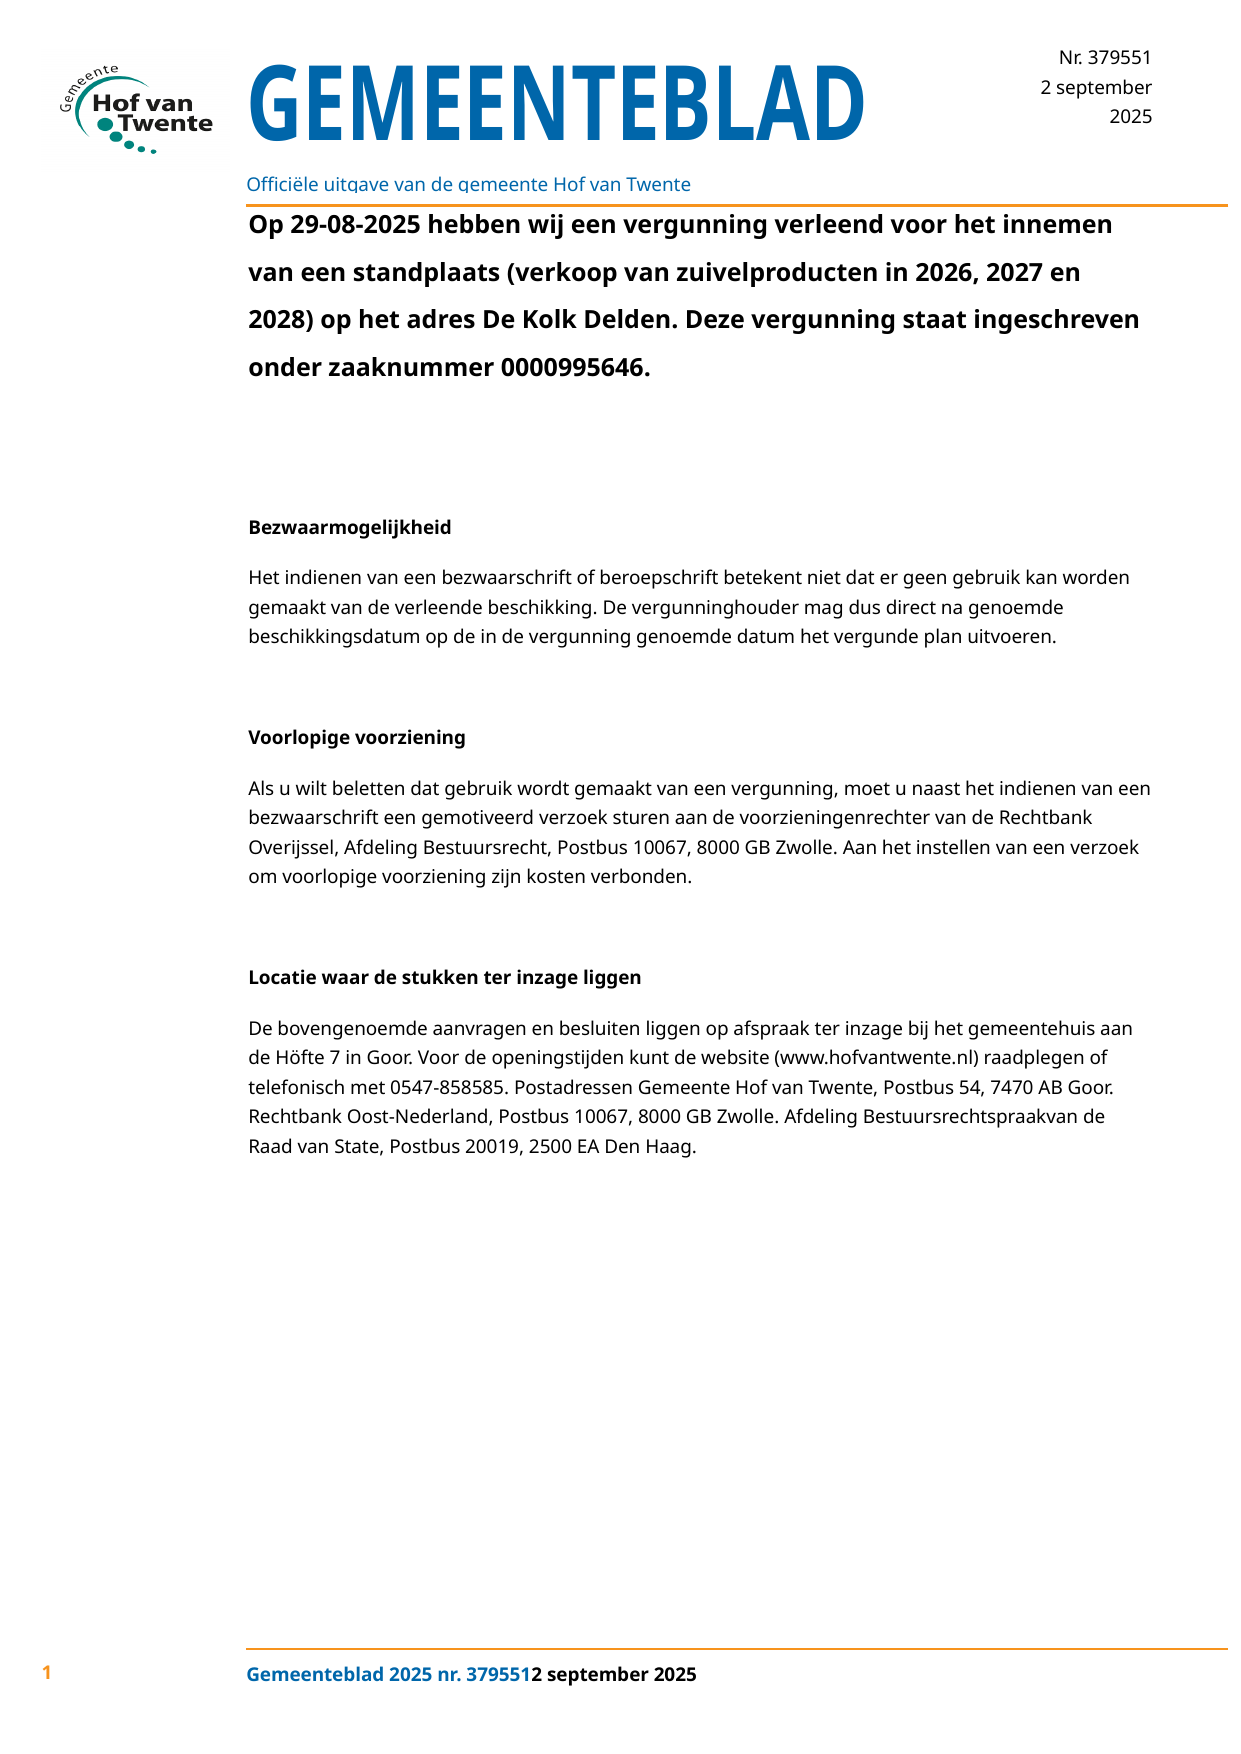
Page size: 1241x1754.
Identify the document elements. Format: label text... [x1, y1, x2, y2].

text Op 29-08-2025 hebben wij een vergunning verleend voor het innemen van een standplaats (verkoop van zuivelproducten in 2026, 2027 en 2028) op het adres De Kolk Delden. Deze vergunning staat ingeschreven onder zaaknummer 0000995646. [248, 207, 1152, 384]
text Het indienen van een bezwaarschrift of beroepschrift betekent niet dat er geen gebruik kan worden gemaakt van de verleende beschikking. De vergunninghouder mag dus direct na genoemde beschikkingsdatum op de in de vergunning genoemde datum het vergunde plan uitvoeren. [248, 564, 1152, 649]
text Locatie waar de stukken ter inzage liggen [248, 964, 1152, 990]
text Bezwaarmogelijkheid [248, 514, 1152, 540]
text De bovengenoemde aanvragen en besluiten liggen op afspraak ter inzage bij het gemeentehuis aan de Höfte 7 in Goor. Voor de openingstijden kunt de website (www.hofvantwente.nl) raadplegen of telefonisch met 0547-858585. Postadressen Gemeente Hof van Twente, Postbus 54, 7470 AB Goor. Rechtbank Oost-Nederland, Postbus 10067, 8000 GB Zwolle. Afdeling Bestuursrechtspraakvan de Raad van State, Postbus 20019, 2500 EA Den Haag. [248, 1015, 1152, 1159]
text Voorlopige voorziening [248, 724, 1152, 750]
text Als u wilt beletten dat gebruik wordt gemaakt van een vergunning, moet u naast het indienen van een bezwaarschrift een gemotiveerd verzoek sturen aan de voorzieningenrechter van de Rechtbank Overijssel, Afdeling Bestuursrecht, Postbus 10067, 8000 GB Zwolle. Aan het instellen van een verzoek om voorlopige voorziening zijn kosten verbonden. [248, 775, 1152, 889]
picture [41, 47, 231, 172]
